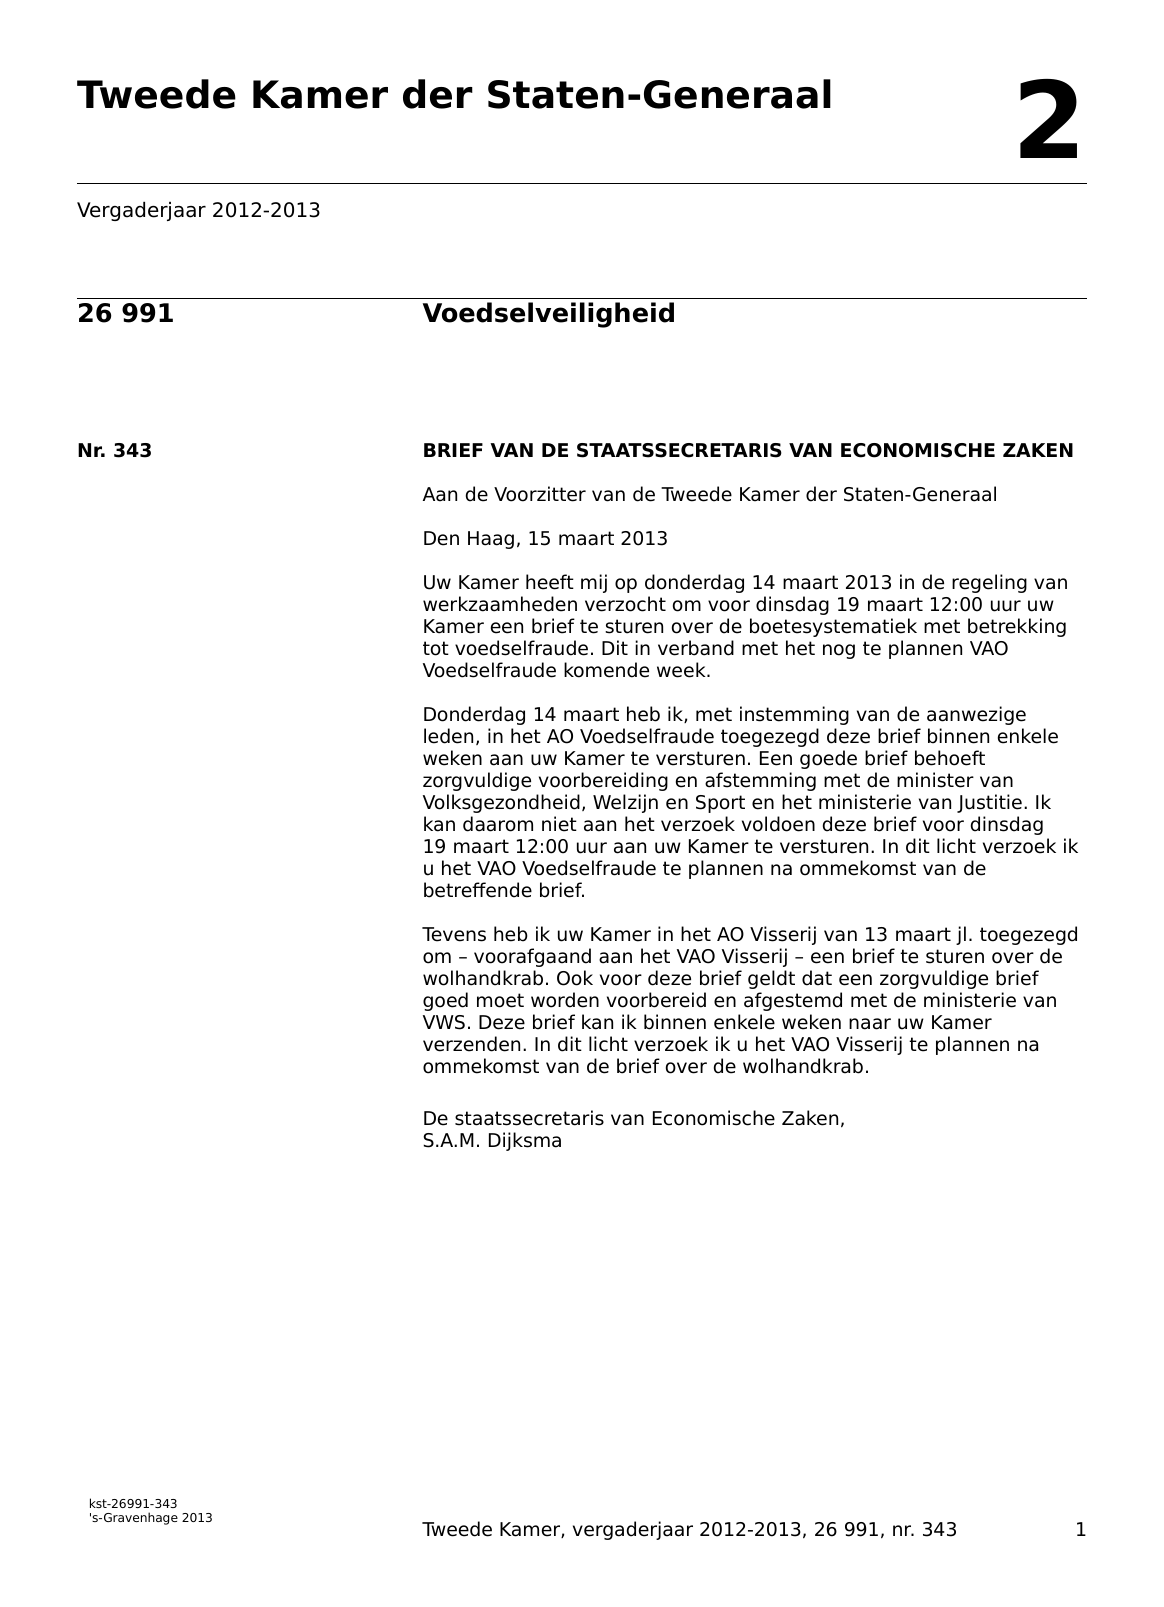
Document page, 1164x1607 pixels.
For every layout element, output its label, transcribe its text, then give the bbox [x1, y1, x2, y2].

text Donderdag 14 maart heb ik, met instemming van de aanwezige leden, in het AO Voedselfraude toegezegd deze brief binnen enkele weken aan uw Kamer te versturen. Een goede brief behoeft zorgvuldige voorbereiding en afstemming met de minister van Volksgezondheid, Welzijn en Sport en het ministerie van Justitie. Ik kan daarom niet aan het verzoek voldoen deze brief voor dinsdag 19 maart 12:00 uur aan uw Kamer te versturen. In dit licht verzoek ik u het VAO Voedselfraude te plannen na ommekomst van de betreffende brief. [422, 704, 1087, 902]
text De staatssecretaris van Economische Zaken, S.A.M. Dijksma [422, 1108, 1087, 1152]
text kst-26991-343 [88, 1497, 323, 1511]
text Uw Kamer heeft mij op donderdag 14 maart 2013 in de regeling van werkzaamheden verzocht om voor dinsdag 19 maart 12:00 uur uw Kamer een brief te sturen over de boetesystematiek met betrekking tot voedselfraude. Dit in verband met het nog te plannen VAO Voedselfraude komende week. [422, 572, 1087, 682]
table_header Tweede Kamer der Staten-Generaal [77, 59, 886, 183]
subtitle 26 991 Voedselveiligheid [77, 299, 1087, 329]
subtitle Nr. 343 BRIEF VAN DE STAATSSECRETARIS VAN ECONOMISCHE ZAKEN [77, 440, 1087, 462]
table_header 2 [886, 59, 1087, 183]
text Aan de Voorzitter van de Tweede Kamer der Staten-Generaal [422, 484, 1087, 506]
text 's-Gravenhage 2013 [88, 1511, 323, 1525]
text Den Haag, 15 maart 2013 [422, 528, 1087, 550]
text Tevens heb ik uw Kamer in het AO Visserij van 13 maart jl. toegezegd om – voorafgaand aan het VAO Visserij – een brief te sturen over de wolhandkrab. Ook voor deze brief geldt dat een zorgvuldige brief goed moet worden voorbereid en afgestemd met de ministerie van VWS. Deze brief kan ik binnen enkele weken naar uw Kamer verzenden. In dit licht verzoek ik u het VAO Visserij te plannen na ommekomst van de brief over de wolhandkrab. [422, 924, 1087, 1078]
table_cell Vergaderjaar 2012-2013 [77, 184, 1087, 298]
